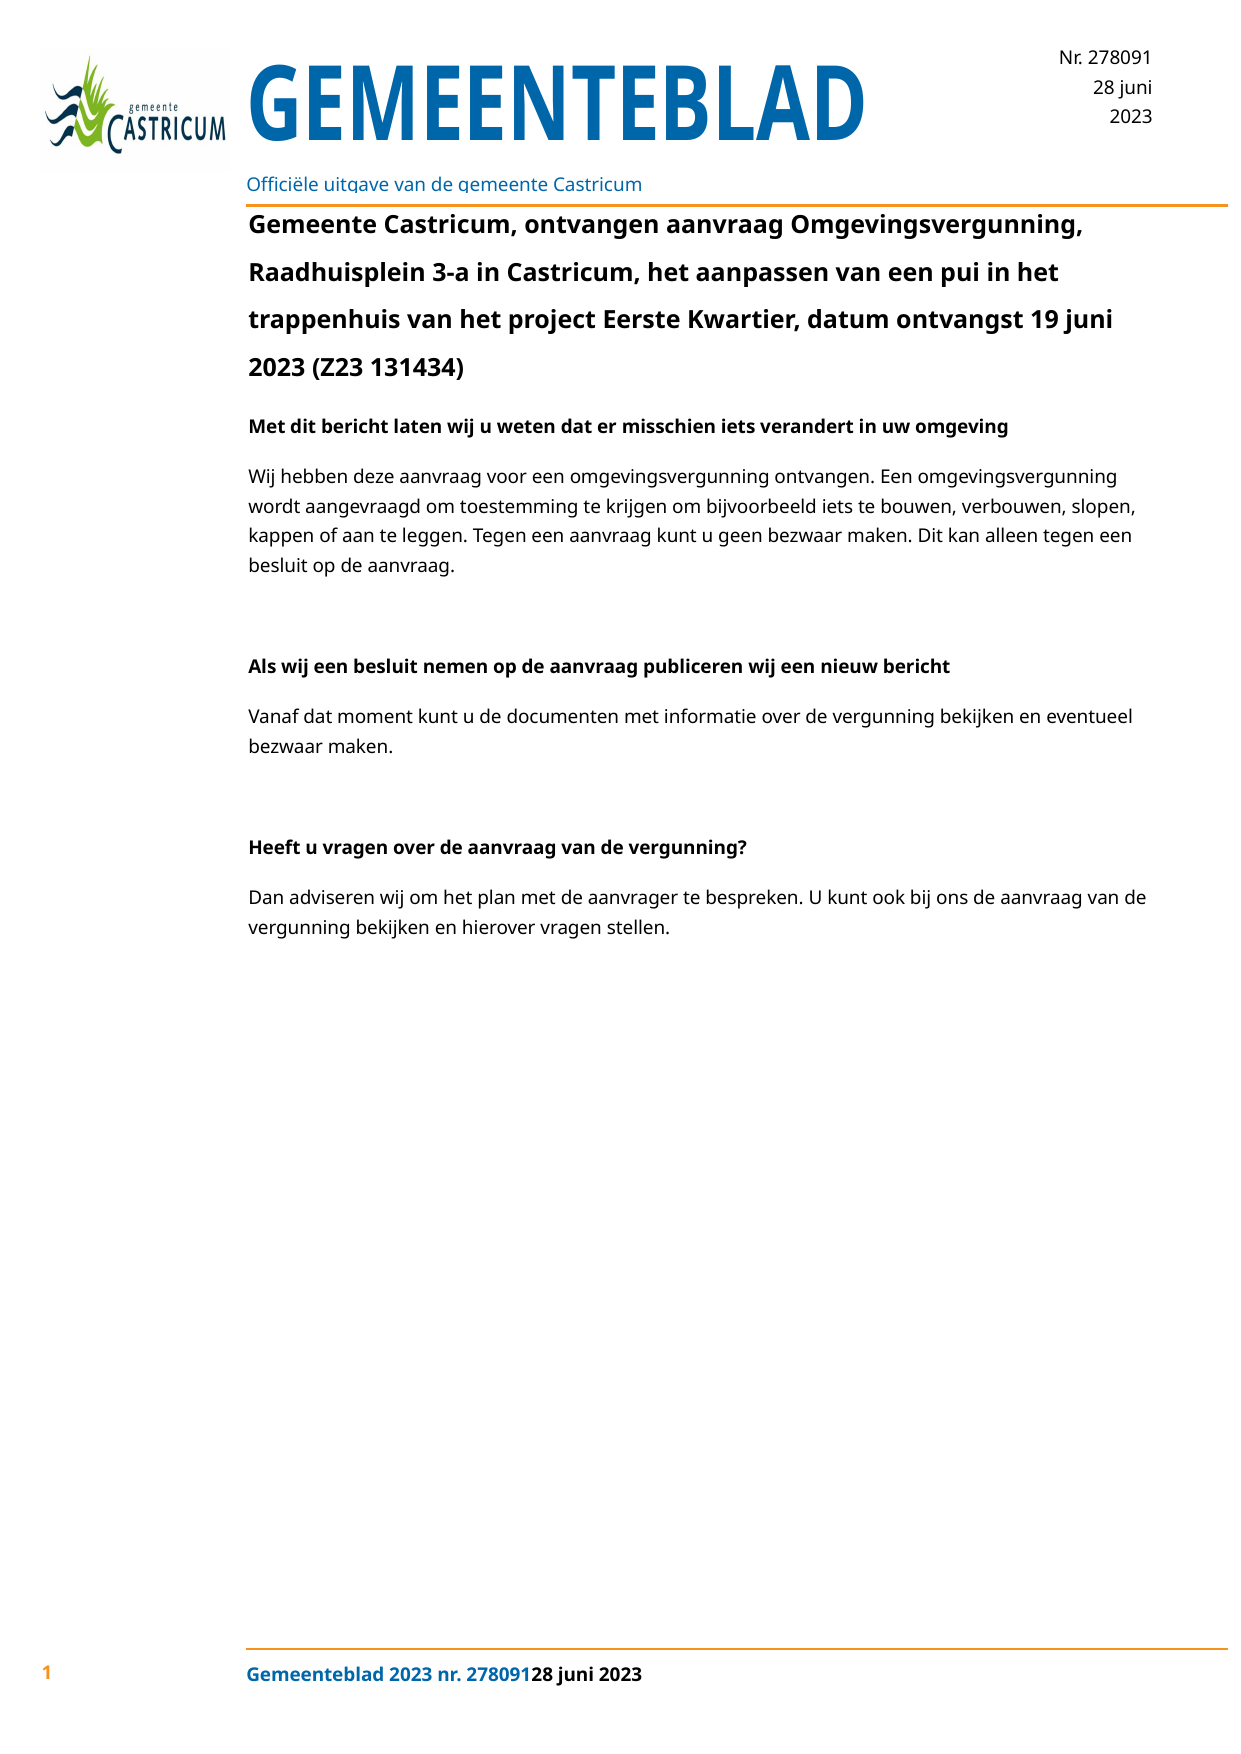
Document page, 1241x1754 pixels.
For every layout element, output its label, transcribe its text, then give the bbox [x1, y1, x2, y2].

text Gemeente Castricum, ontvangen aanvraag Omgevingsvergunning, Raadhuisplein 3-a in Castricum, het aanpassen van een pui in het trappenhuis van het project Eerste Kwartier, datum ontvangst 19 juni 2023 (Z23 131434) [248, 207, 1152, 384]
text Dan adviseren wij om het plan met de aanvrager te bespreken. U kunt ook bij ons de aanvraag van de vergunning bekijken en hierover vragen stellen. [248, 884, 1152, 940]
picture [41, 47, 231, 172]
text Als wij een besluit nemen op de aanvraag publiceren wij een nieuw bericht [248, 653, 1152, 679]
text Heeft u vragen over de aanvraag van de vergunning? [248, 834, 1152, 860]
text Wij hebben deze aanvraag voor een omgevingsvergunning ontvangen. Een omgevingsvergunning wordt aangevraagd om toestemming te krijgen om bijvoorbeeld iets te bouwen, verbouwen, slopen, kappen of aan te leggen. Tegen een aanvraag kunt u geen bezwaar maken. Dit kan alleen tegen een besluit op de aanvraag. [248, 463, 1152, 578]
text Met dit bericht laten wij u weten dat er misschien iets verandert in uw omgeving [248, 413, 1152, 439]
text Vanaf dat moment kunt u de documenten met informatie over de vergunning bekijken en eventueel bezwaar maken. [248, 703, 1152, 759]
